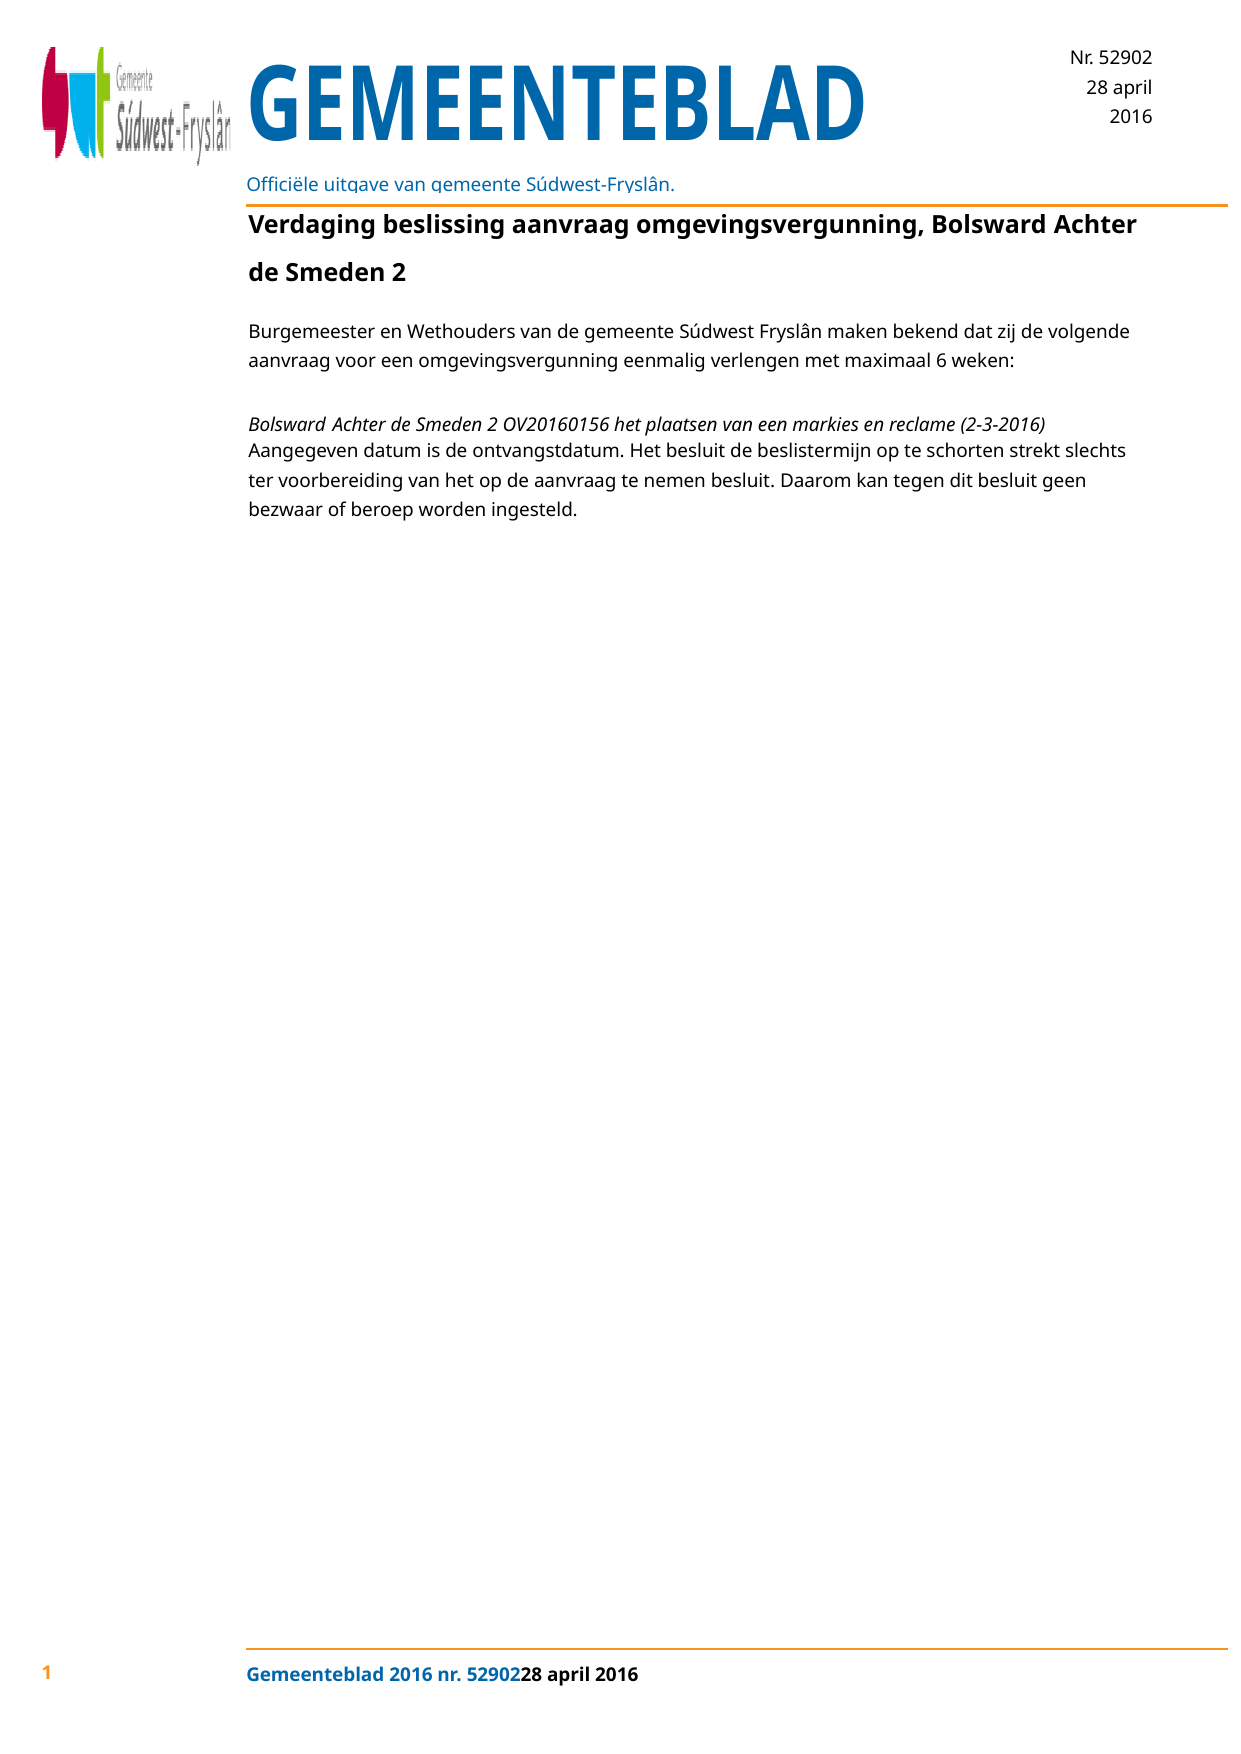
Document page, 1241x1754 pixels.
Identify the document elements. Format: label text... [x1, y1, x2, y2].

picture [41, 47, 231, 172]
text Bolsward Achter de Smeden 2 OV20160156 het plaatsen van een markies en reclame (2-3-2016) [248, 411, 1152, 437]
text Verdaging beslissing aanvraag omgevingsvergunning, Bolsward Achter de Smeden 2 [248, 207, 1152, 288]
text Burgemeester en Wethouders van de gemeente Súdwest Fryslân maken bekend dat zij de volgende aanvraag voor een omgevingsvergunning eenmalig verlengen met maximaal 6 weken: [248, 318, 1152, 373]
text Aangegeven datum is de ontvangstdatum. Het besluit de beslistermijn op te schorten strekt slechts ter voorbereiding van het op de aanvraag te nemen besluit. Daarom kan tegen dit besluit geen bezwaar of beroep worden ingesteld. [248, 437, 1152, 522]
